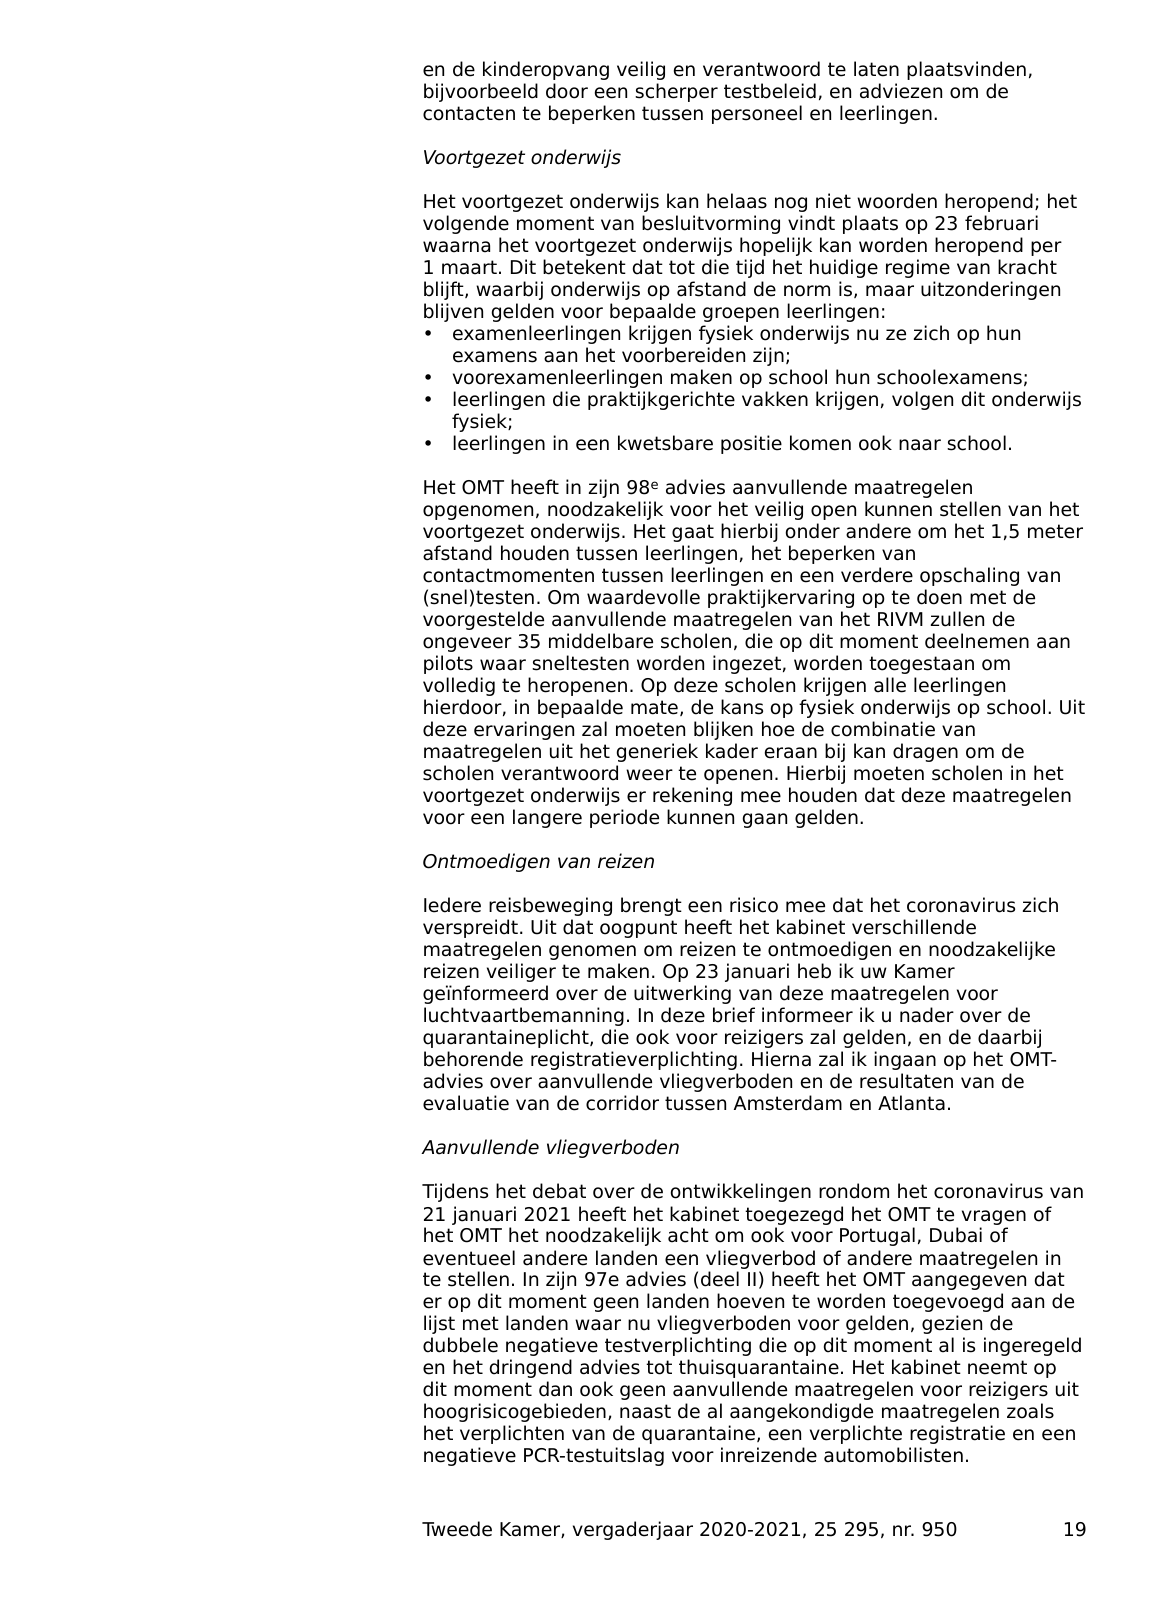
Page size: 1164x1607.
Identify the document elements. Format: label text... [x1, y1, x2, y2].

subtitle Aanvullende vliegverboden [422, 1137, 1087, 1159]
text • leerlingen in een kwetsbare positie komen ook naar school. [422, 433, 1087, 455]
text • leerlingen die praktijkgerichte vakken krijgen, volgen dit onderwijs fysiek; [422, 389, 1087, 433]
text Het voortgezet onderwijs kan helaas nog niet woorden heropend; het volgende moment van besluitvorming vindt plaats op 23 februari waarna het voortgezet onderwijs hopelijk kan worden heropend per 1 maart. Dit betekent dat tot die tijd het huidige regime van kracht blijft, waarbij onderwijs op afstand de norm is, maar uitzonderingen blijven gelden voor bepaalde groepen leerlingen: [422, 191, 1087, 323]
text Het OMT heeft in zijn 98e advies aanvullende maatregelen opgenomen, noodzakelijk voor het veilig open kunnen stellen van het voortgezet onderwijs. Het gaat hierbij onder andere om het 1,5 meter afstand houden tussen leerlingen, het beperken van contactmomenten tussen leerlingen en een verdere opschaling van (snel)testen. Om waardevolle praktijkervaring op te doen met de voorgestelde aanvullende maatregelen van het RIVM zullen de ongeveer 35 middelbare scholen, die op dit moment deelnemen aan pilots waar sneltesten worden ingezet, worden toegestaan om volledig te heropenen. Op deze scholen krijgen alle leerlingen hierdoor, in bepaalde mate, de kans op fysiek onderwijs op school. Uit deze ervaringen zal moeten blijken hoe de combinatie van maatregelen uit het generiek kader eraan bij kan dragen om de scholen verantwoord weer te openen. Hierbij moeten scholen in het voortgezet onderwijs er rekening mee houden dat deze maatregelen voor een langere periode kunnen gaan gelden. [422, 477, 1087, 829]
text • voorexamenleerlingen maken op school hun schoolexamens; [422, 367, 1087, 389]
subtitle Voortgezet onderwijs [422, 147, 1087, 169]
text Iedere reisbeweging brengt een risico mee dat het coronavirus zich verspreidt. Uit dat oogpunt heeft het kabinet verschillende maatregelen genomen om reizen te ontmoedigen en noodzakelijke reizen veiliger te maken. Op 23 januari heb ik uw Kamer geïnformeerd over de uitwerking van deze maatregelen voor luchtvaartbemanning. In deze brief informeer ik u nader over de quarantaineplicht, die ook voor reizigers zal gelden, en de daarbij behorende registratieverplichting. Hierna zal ik ingaan op het OMT-advies over aanvullende vliegverboden en de resultaten van de evaluatie van de corridor tussen Amsterdam en Atlanta. [422, 895, 1087, 1115]
text • examenleerlingen krijgen fysiek onderwijs nu ze zich op hun examens aan het voorbereiden zijn; [422, 323, 1087, 367]
text Tijdens het debat over de ontwikkelingen rondom het coronavirus van 21 januari 2021 heeft het kabinet toegezegd het OMT te vragen of het OMT het noodzakelijk acht om ook voor Portugal, Dubai of eventueel andere landen een vliegverbod of andere maatregelen in te stellen. In zijn 97e advies (deel II) heeft het OMT aangegeven dat er op dit moment geen landen hoeven te worden toegevoegd aan de lijst met landen waar nu vliegverboden voor gelden, gezien de dubbele negatieve testverplichting die op dit moment al is ingeregeld en het dringend advies tot thuisquarantaine. Het kabinet neemt op dit moment dan ook geen aanvullende maatregelen voor reizigers uit hoogrisicogebieden, naast de al aangekondigde maatregelen zoals het verplichten van de quarantaine, een verplichte registratie en een negatieve PCR-testuitslag voor inreizende automobilisten. [422, 1181, 1087, 1467]
subtitle Ontmoedigen van reizen [422, 851, 1087, 873]
text en de kinderopvang veilig en verantwoord te laten plaatsvinden, bijvoorbeeld door een scherper testbeleid, en adviezen om de contacten te beperken tussen personeel en leerlingen. [422, 59, 1087, 125]
